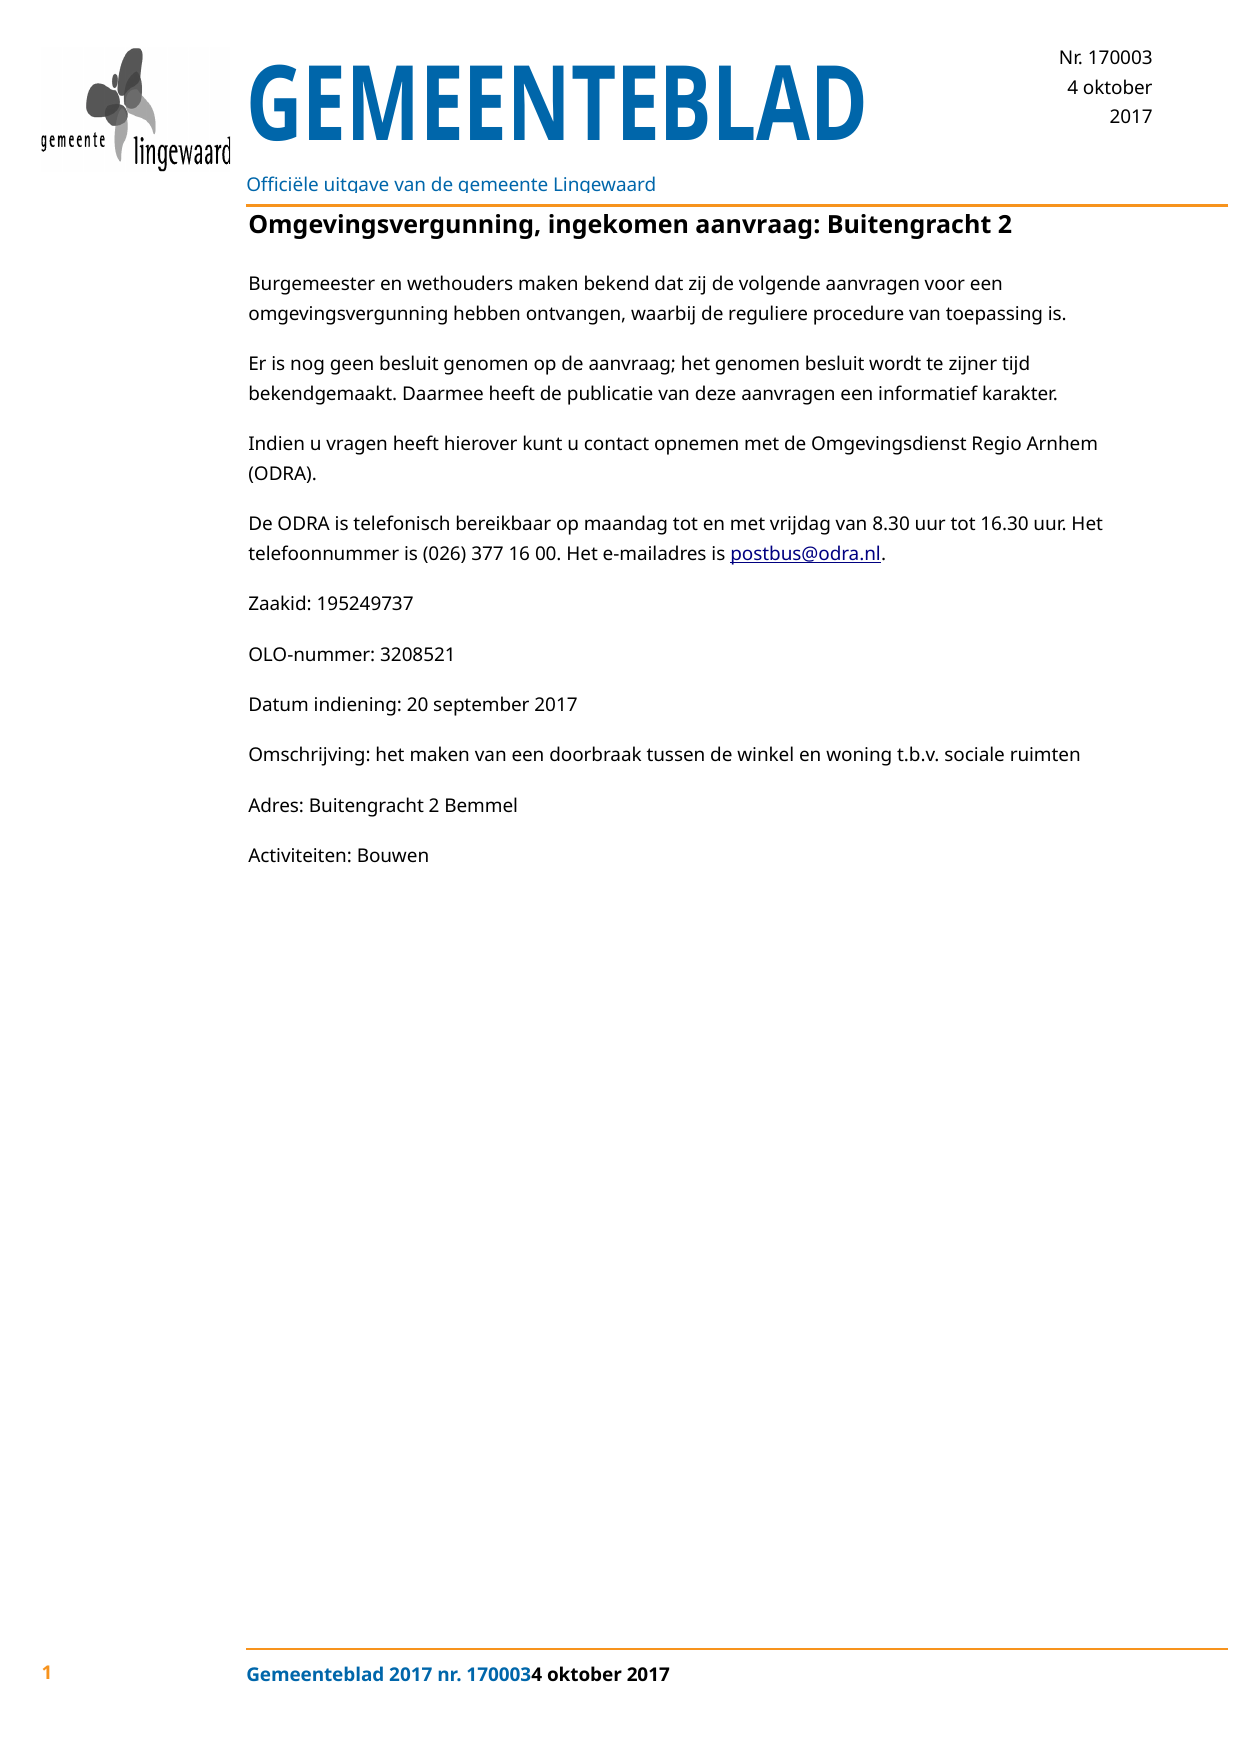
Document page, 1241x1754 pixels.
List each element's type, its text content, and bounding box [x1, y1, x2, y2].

text Zaakid: 195249737 [248, 590, 1152, 616]
text Activiteiten: Bouwen [248, 842, 1152, 868]
text Indien u vragen heeft hierover kunt u contact opnemen met de Omgevingsdienst Regio Arnhem (ODRA). [248, 430, 1152, 486]
text OLO-nummer: 3208521 [248, 641, 1152, 666]
text Omschrijving: het maken van een doorbraak tussen de winkel en woning t.b.v. sociale ruimten [248, 742, 1152, 767]
text Datum indiening: 20 september 2017 [248, 691, 1152, 717]
picture [41, 47, 231, 172]
text Omgevingsvergunning, ingekomen aanvraag: Buitengracht 2 [248, 207, 1152, 241]
text Adres: Buitengracht 2 Bemmel [248, 792, 1152, 818]
text Burgemeester en wethouders maken bekend dat zij de volgende aanvragen voor een omgevingsvergunning hebben ontvangen, waarbij de reguliere procedure van toepassing is. [248, 270, 1152, 326]
text De ODRA is telefonisch bereikbaar op maandag tot en met vrijdag van 8.30 uur tot 16.30 uur. Het telefoonnummer is (026) 377 16 00. Het e-mailadres is postbus@odra.nl. [248, 510, 1152, 566]
text Er is nog geen besluit genomen op de aanvraag; het genomen besluit wordt te zijner tijd bekendgemaakt. Daarmee heeft de publicatie van deze aanvragen een informatief karakter. [248, 350, 1152, 406]
